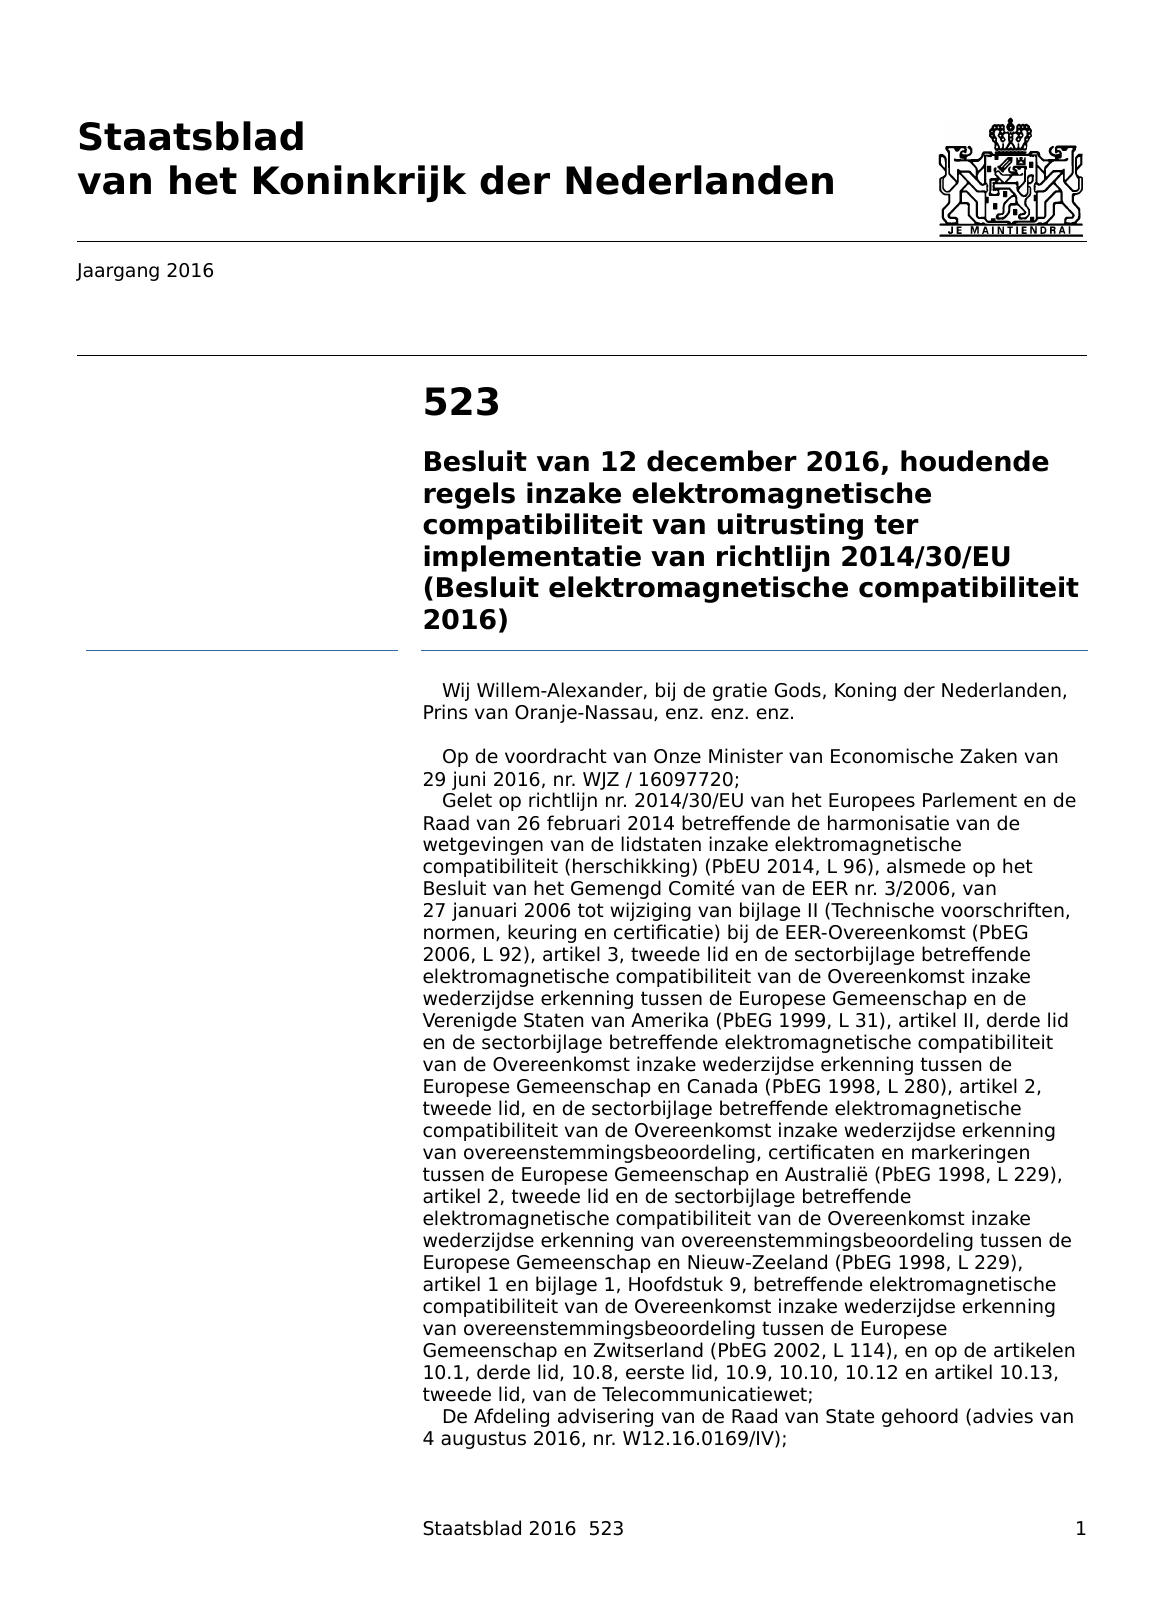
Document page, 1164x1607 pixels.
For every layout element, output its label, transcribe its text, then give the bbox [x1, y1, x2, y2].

table_cell Jaargang 2016 [77, 242, 1087, 355]
table_header [886, 100, 1087, 241]
table_header Staatsblad van het Koninkrijk der Nederlanden [77, 100, 886, 241]
text Op de voordracht van Onze Minister van Economische Zaken van 29 juni 2016, nr. WJZ / 16097720; [422, 746, 1087, 790]
text Wij Willem-Alexander, bij de gratie Gods, Koning der Nederlanden, Prins van Oranje-Nassau, enz. enz. enz. [422, 680, 1087, 724]
text Besluit van 12 december 2016, houdende regels inzake elektromagnetische compatibiliteit van uitrusting ter implementatie van richtlijn 2014/30/EU (Besluit elektromagnetische compatibiliteit 2016) [422, 447, 1087, 636]
subtitle 523 [422, 381, 1087, 424]
picture [936, 115, 1087, 240]
text Gelet op richtlijn nr. 2014/30/EU van het Europees Parlement en de Raad van 26 februari 2014 betreffende de harmonisatie van de wetgevingen van de lidstaten inzake elektromagnetische compatibiliteit (herschikking) (PbEU 2014, L 96), alsmede op het Besluit van het Gemengd Comité van de EER nr. 3/2006, van 27 januari 2006 tot wijziging van bijlage II (Technische voorschriften, normen, keuring en certificatie) bij de EER-Overeenkomst (PbEG 2006, L 92), artikel 3, tweede lid en de sectorbijlage betreffende elektromagnetische compatibiliteit van de Overeenkomst inzake wederzijdse erkenning tussen de Europese Gemeenschap en de Verenigde Staten van Amerika (PbEG 1999, L 31), artikel II, derde lid en de sectorbijlage betreffende elektromagnetische compatibiliteit van de Overeenkomst inzake wederzijdse erkenning tussen de Europese Gemeenschap en Canada (PbEG 1998, L 280), artikel 2, tweede lid, en de sectorbijlage betreffende elektromagnetische compatibiliteit van de Overeenkomst inzake wederzijdse erkenning van overeenstemmingsbeoordeling, certificaten en markeringen tussen de Europese Gemeenschap en Australië (PbEG 1998, L 229), artikel 2, tweede lid en de sectorbijlage betreffende elektromagnetische compatibiliteit van de Overeenkomst inzake wederzijdse erkenning van overeenstemmingsbeoordeling tussen de Europese Gemeenschap en Nieuw-Zeeland (PbEG 1998, L 229), artikel 1 en bijlage 1, Hoofdstuk 9, betreffende elektromagnetische compatibiliteit van de Overeenkomst inzake wederzijdse erkenning van overeenstemmingsbeoordeling tussen de Europese Gemeenschap en Zwitserland (PbEG 2002, L 114), en op de artikelen 10.1, derde lid, 10.8, eerste lid, 10.9, 10.10, 10.12 en artikel 10.13, tweede lid, van de Telecommunicatiewet; [422, 790, 1087, 1406]
text De Afdeling advisering van de Raad van State gehoord (advies van 4 augustus 2016, nr. W12.16.0169/IV); [422, 1406, 1087, 1450]
